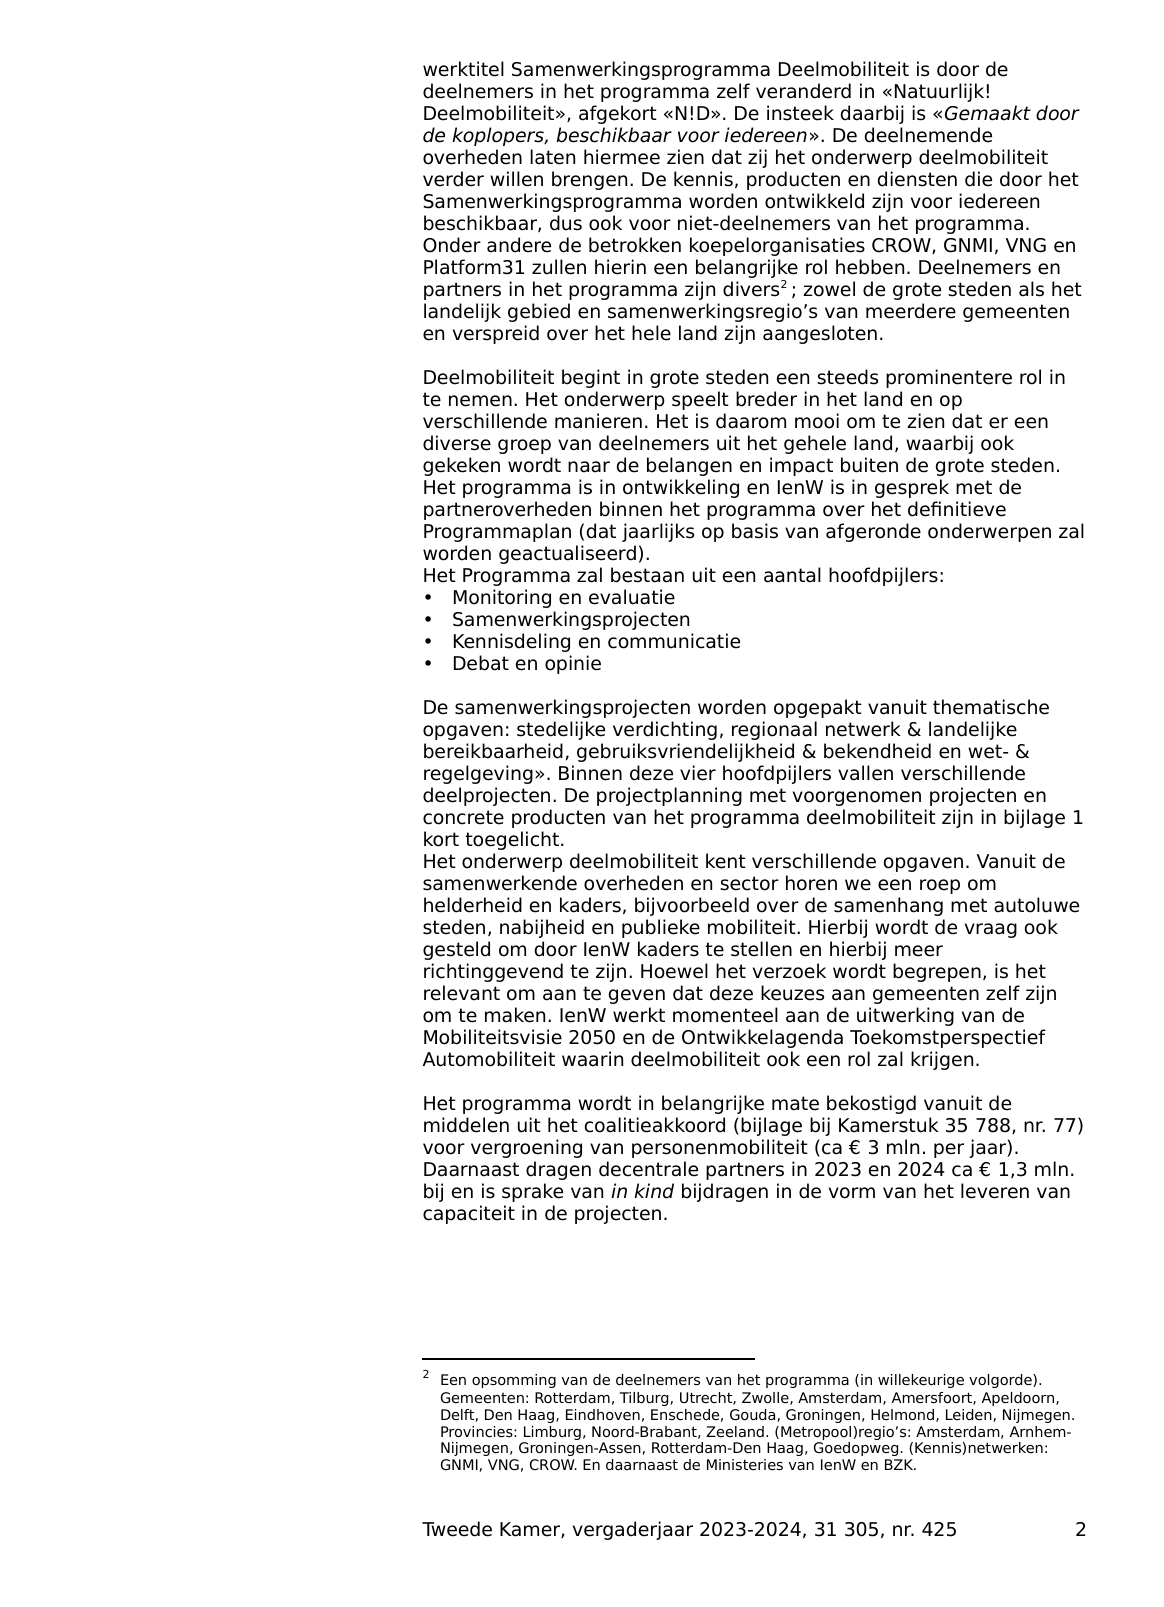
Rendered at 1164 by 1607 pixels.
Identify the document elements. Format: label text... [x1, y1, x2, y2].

text Deelmobiliteit begint in grote steden een steeds prominentere rol in te nemen. Het onderwerp speelt breder in het land en op verschillende manieren. Het is daarom mooi om te zien dat er een diverse groep van deelnemers uit het gehele land, waarbij ook gekeken wordt naar de belangen en impact buiten de grote steden. Het programma is in ontwikkeling en IenW is in gesprek met de partneroverheden binnen het programma over het definitieve Programmaplan (dat jaarlijks op basis van afgeronde onderwerpen zal worden geactualiseerd). [422, 367, 1087, 565]
text Een opsomming van de deelnemers van het programma (in willekeurige volgorde). Gemeenten: Rotterdam, Tilburg, Utrecht, Zwolle, Amsterdam, Amersfoort, Apeldoorn, Delft, Den Haag, Eindhoven, Enschede, Gouda, Groningen, Helmond, Leiden, Nijmegen. Provincies: Limburg, Noord-Brabant, Zeeland. (Metropool)regio’s: Amsterdam, Arnhem-Nijmegen, Groningen-Assen, Rotterdam-Den Haag, Goedopweg. (Kennis)netwerken: GNMI, VNG, CROW. En daarnaast de Ministeries van IenW en BZK. [422, 1368, 1087, 1474]
text • Kennisdeling en communicatie [422, 631, 1087, 653]
text • Monitoring en evaluatie [422, 587, 1087, 609]
text Het programma wordt in belangrijke mate bekostigd vanuit de middelen uit het coalitieakkoord (bijlage bij Kamerstuk 35 788, nr. 77) voor vergroening van personenmobiliteit (ca € 3 mln. per jaar). Daarnaast dragen decentrale partners in 2023 en 2024 ca € 1,3 mln. bij en is sprake van in kind bijdragen in de vorm van het leveren van capaciteit in de projecten. [422, 1093, 1087, 1224]
text werktitel Samenwerkingsprogramma Deelmobiliteit is door de deelnemers in het programma zelf veranderd in «Natuurlijk! Deelmobiliteit», afgekort «N!D». De insteek daarbij is «Gemaakt door de koplopers, beschikbaar voor iedereen». De deelnemende overheden laten hiermee zien dat zij het onderwerp deelmobiliteit verder willen brengen. De kennis, producten en diensten die door het Samenwerkingsprogramma worden ontwikkeld zijn voor iedereen beschikbaar, dus ook voor niet-deelnemers van het programma. Onder andere de betrokken koepelorganisaties CROW, GNMI, VNG en Platform31 zullen hierin een belangrijke rol hebben. Deelnemers en partners in het programma zijn divers; zowel de grote steden als het landelijk gebied en samenwerkingsregio’s van meerdere gemeenten en verspreid over het hele land zijn aangesloten. [422, 59, 1087, 345]
text • Debat en opinie [422, 653, 1087, 675]
text De samenwerkingsprojecten worden opgepakt vanuit thematische opgaven: stedelijke verdichting, regionaal netwerk & landelijke bereikbaarheid, gebruiksvriendelijkheid & bekendheid en wet- & regelgeving». Binnen deze vier hoofdpijlers vallen verschillende deelprojecten. De projectplanning met voorgenomen projecten en concrete producten van het programma deelmobiliteit zijn in bijlage 1 kort toegelicht. [422, 697, 1087, 851]
text • Samenwerkingsprojecten [422, 609, 1087, 631]
text Het Programma zal bestaan uit een aantal hoofdpijlers: [422, 565, 1087, 587]
text Het onderwerp deelmobiliteit kent verschillende opgaven. Vanuit de samenwerkende overheden en sector horen we een roep om helderheid en kaders, bijvoorbeeld over de samenhang met autoluwe steden, nabijheid en publieke mobiliteit. Hierbij wordt de vraag ook gesteld om door IenW kaders te stellen en hierbij meer richtinggevend te zijn. Hoewel het verzoek wordt begrepen, is het relevant om aan te geven dat deze keuzes aan gemeenten zelf zijn om te maken. IenW werkt momenteel aan de uitwerking van de Mobiliteitsvisie 2050 en de Ontwikkelagenda Toekomstperspectief Automobiliteit waarin deelmobiliteit ook een rol zal krijgen. [422, 851, 1087, 1071]
